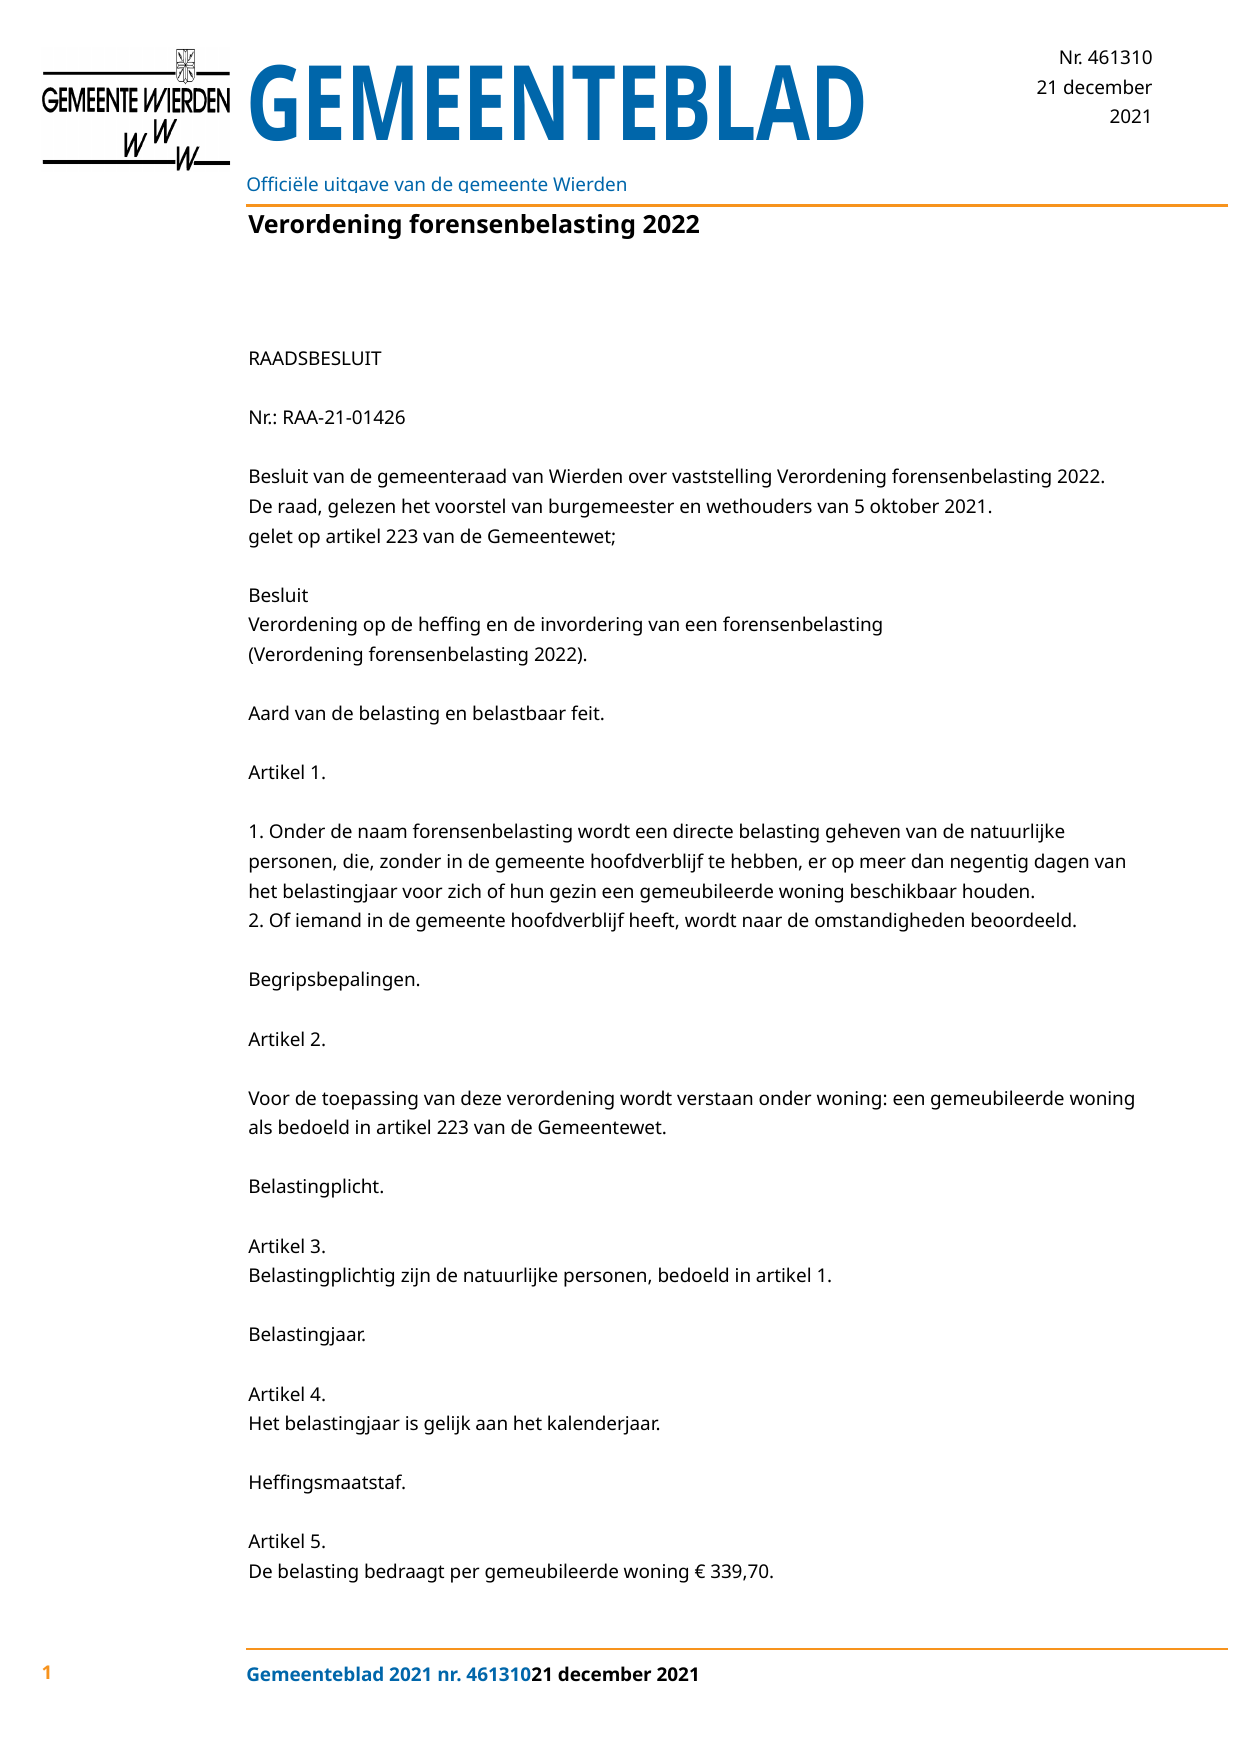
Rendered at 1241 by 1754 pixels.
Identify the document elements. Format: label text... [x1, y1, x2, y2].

text Besluit [248, 582, 1152, 608]
text Nr.: RAA-21-01426 [248, 404, 1152, 430]
text Heffingsmaatstaf. [248, 1469, 1152, 1495]
text gelet op artikel 223 van de Gemeentewet; [248, 523, 1152, 548]
text Artikel 2. [248, 1026, 1152, 1051]
text Het belastingjaar is gelijk aan het kalenderjaar. [248, 1410, 1152, 1436]
text Belastingjaar. [248, 1322, 1152, 1347]
text De belasting bedraagt per gemeubileerde woning € 339,70. [248, 1558, 1152, 1584]
text Belastingplichtig zijn de natuurlijke personen, bedoeld in artikel 1. [248, 1262, 1152, 1288]
text RAADSBESLUIT [248, 345, 1152, 371]
text 1. Onder de naam forensenbelasting wordt een directe belasting geheven van de natuurlijke personen, die, zonder in de gemeente hoofdverblijf te hebben, er op meer dan negentig dagen van het belastingjaar voor zich of hun gezin een gemeubileerde woning beschikbaar houden. [248, 819, 1152, 903]
text Besluit van de gemeenteraad van Wierden over vaststelling Verordening forensenbelasting 2022. [248, 464, 1152, 489]
text Aard van de belasting en belastbaar feit. [248, 700, 1152, 726]
text 2. Of iemand in de gemeente hoofdverblijf heeft, wordt naar de omstandigheden beoordeeld. [248, 907, 1152, 933]
text Belastingplicht. [248, 1174, 1152, 1199]
text (Verordening forensenbelasting 2022). [248, 641, 1152, 667]
text Voor de toepassing van deze verordening wordt verstaan onder woning: een gemeubileerde woning als bedoeld in artikel 223 van de Gemeentewet. [248, 1085, 1152, 1140]
text Artikel 5. [248, 1529, 1152, 1554]
text Artikel 3. [248, 1233, 1152, 1258]
text Verordening op de heffing en de invordering van een forensenbelasting [248, 612, 1152, 637]
text Begripsbepalingen. [248, 967, 1152, 992]
picture [41, 47, 231, 172]
text Artikel 4. [248, 1381, 1152, 1406]
text De raad, gelezen het voorstel van burgemeester en wethouders van 5 oktober 2021. [248, 493, 1152, 519]
text Verordening forensenbelasting 2022 [248, 207, 1152, 241]
text Artikel 1. [248, 759, 1152, 785]
